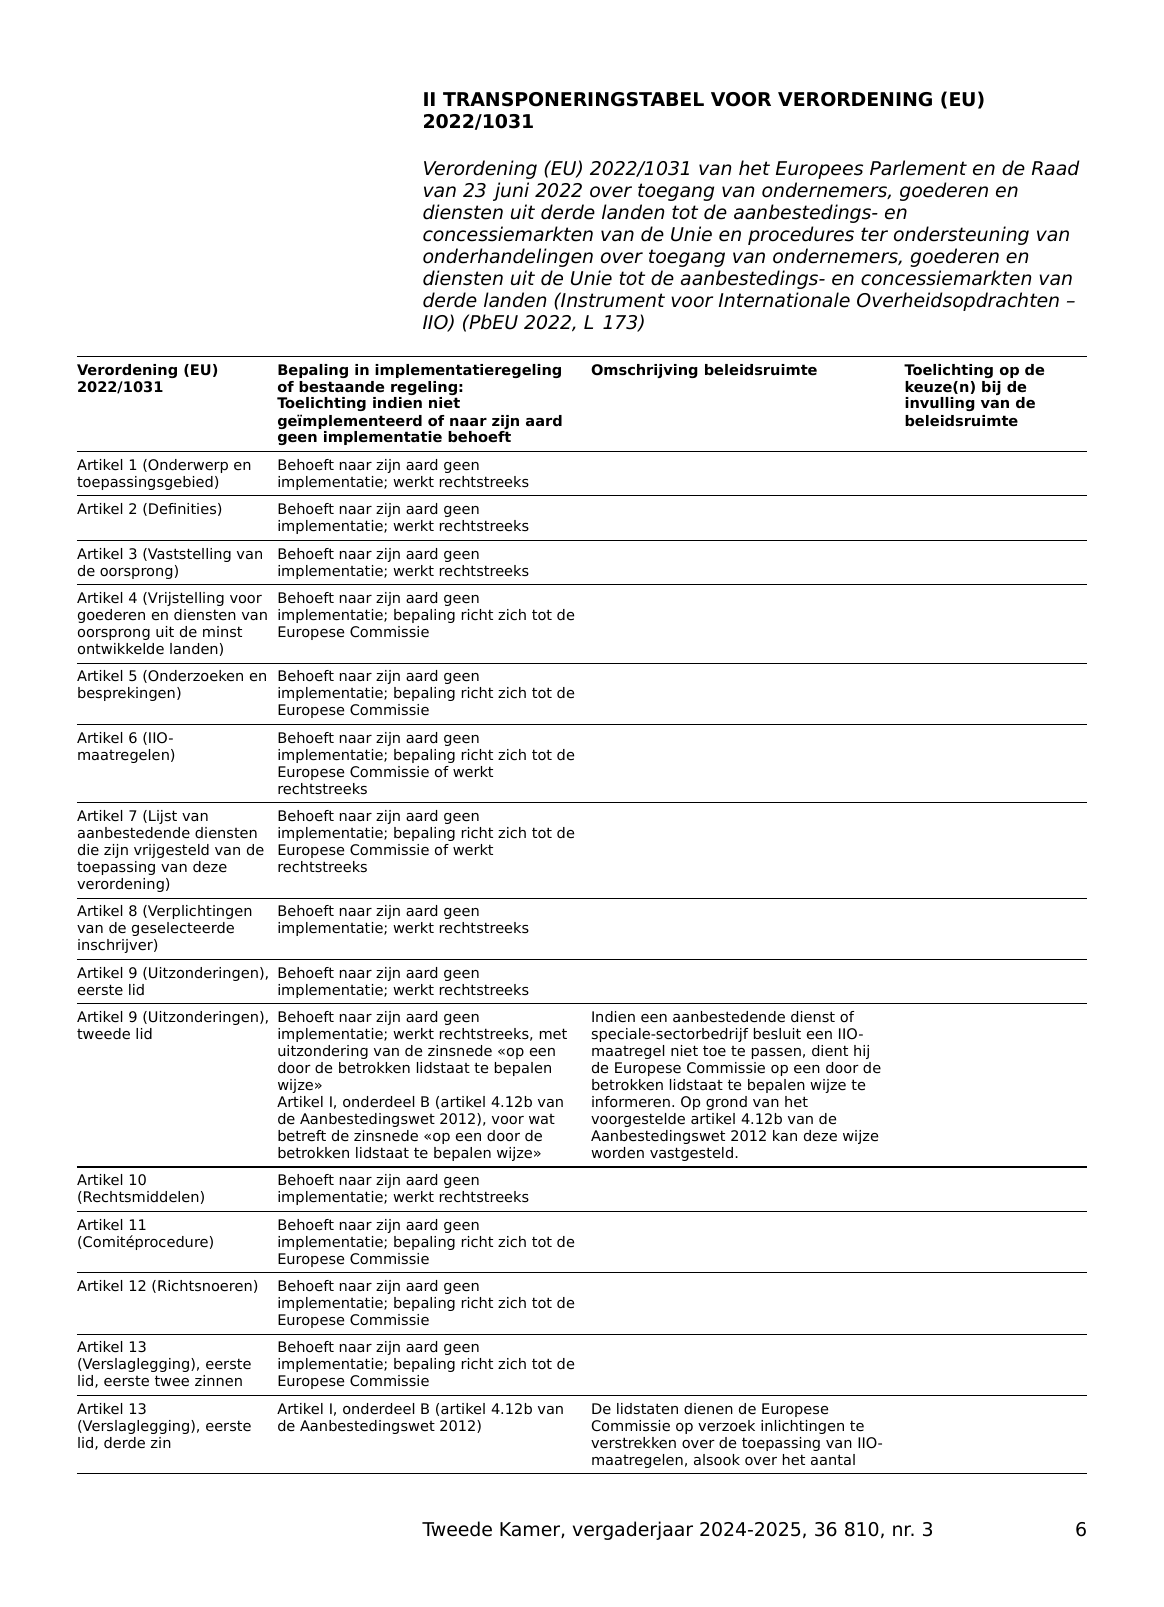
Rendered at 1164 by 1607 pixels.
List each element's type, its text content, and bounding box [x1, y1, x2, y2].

table_cell Artikel 13 (Verslaglegging), eerste lid, eerste twee zinnen [77, 1335, 271, 1395]
table_cell Artikel 4 (Vrijstelling voor goederen en diensten van oorsprong uit de minst ontwikkelde landen) [77, 585, 271, 662]
table_cell [899, 1396, 1087, 1473]
table_cell [899, 585, 1087, 662]
table_cell Behoeft naar zijn aard geen implementatie; werkt rechtstreeks [271, 452, 585, 495]
table_cell [899, 960, 1087, 1003]
table_cell [899, 1004, 1087, 1166]
table_cell Artikel 1 (Onderwerp en toepassingsgebied) [77, 452, 271, 495]
table_cell [899, 452, 1087, 495]
table_cell [899, 664, 1087, 724]
table_cell Behoeft naar zijn aard geen implementatie; bepaling richt zich tot de Europese Commissie of werkt rechtstreeks [271, 803, 585, 897]
table_cell [585, 1212, 898, 1272]
table_cell Behoeft naar zijn aard geen implementatie; bepaling richt zich tot de Europese Commissie [271, 664, 585, 724]
table_cell Behoeft naar zijn aard geen implementatie; bepaling richt zich tot de Europese Commissie of werkt rechtstreeks [271, 725, 585, 802]
table_header Toelichting op de keuze(n) bij de invulling van de beleidsruimte [899, 357, 1087, 451]
table_cell Behoeft naar zijn aard geen implementatie; werkt rechtstreeks [271, 541, 585, 584]
table_cell [585, 452, 898, 495]
table_cell [585, 664, 898, 724]
table_cell [585, 541, 898, 584]
table_header Omschrijving beleidsruimte [585, 357, 898, 451]
table_cell [899, 1335, 1087, 1395]
table_cell [585, 960, 898, 1003]
table_cell Behoeft naar zijn aard geen implementatie; bepaling richt zich tot de Europese Commissie [271, 585, 585, 662]
table_cell [899, 1168, 1087, 1211]
table_cell Artikel 10 (Rechtsmiddelen) [77, 1168, 271, 1211]
table_cell [899, 1273, 1087, 1333]
table_cell Artikel 2 (Definities) [77, 496, 271, 540]
table_cell Behoeft naar zijn aard geen implementatie; werkt rechtstreeks [271, 496, 585, 540]
table_cell Behoeft naar zijn aard geen implementatie; werkt rechtstreeks [271, 899, 585, 959]
table_header Bepaling in implementatieregeling of bestaande regeling: Toelichting indien niet geïmplementeerd of naar zijn aard geen implementatie behoeft [271, 357, 585, 451]
table_cell [585, 803, 898, 897]
table_cell [899, 803, 1087, 897]
table_cell Artikel 7 (Lijst van aanbestedende diensten die zijn vrijgesteld van de toepassing van deze verordening) [77, 803, 271, 897]
table_cell Artikel 13 (Verslaglegging), eerste lid, derde zin [77, 1396, 271, 1473]
subtitle II TRANSPONERINGSTABEL VOOR VERORDENING (EU) 2022/1031 [422, 89, 1087, 133]
table_cell Artikel 11 (Comitéprocedure) [77, 1212, 271, 1272]
table_cell [585, 1168, 898, 1211]
table_cell [585, 1335, 898, 1395]
table_cell [899, 1212, 1087, 1272]
table_cell Behoeft naar zijn aard geen implementatie; werkt rechtstreeks, met uitzondering van de zinsnede «op een door de betrokken lidstaat te bepalen wijze» Artikel I, onderdeel B (artikel 4.12b van de Aanbestedingswet 2012), voor wat betreft de zinsnede «op een door de betrokken lidstaat te bepalen wijze» [271, 1004, 585, 1166]
table_cell [899, 496, 1087, 540]
table_header Verordening (EU) 2022/1031 [77, 357, 271, 451]
table_cell [899, 725, 1087, 802]
table_cell [585, 899, 898, 959]
table_cell Artikel 12 (Richtsnoeren) [77, 1273, 271, 1333]
table_cell Artikel 6 (IIO-maatregelen) [77, 725, 271, 802]
table_cell Behoeft naar zijn aard geen implementatie; bepaling richt zich tot de Europese Commissie [271, 1335, 585, 1395]
table_cell Artikel 9 (Uitzonderingen), eerste lid [77, 960, 271, 1003]
table_cell [899, 541, 1087, 584]
table_cell Artikel 8 (Verplichtingen van de geselecteerde inschrijver) [77, 899, 271, 959]
table_cell [585, 1273, 898, 1333]
text Verordening (EU) 2022/1031 van het Europees Parlement en de Raad van 23 juni 2022 over toegang van ondernemers, goederen en diensten uit derde landen tot de aanbestedings- en concessiemarkten van de Unie en procedures ter ondersteuning van onderhandelingen over toegang van ondernemers, goederen en diensten uit de Unie tot de aanbestedings- en concessiemarkten van derde landen (Instrument voor Internationale Overheidsopdrachten – IIO) (PbEU 2022, L 173) [422, 158, 1087, 334]
table_cell Behoeft naar zijn aard geen implementatie; bepaling richt zich tot de Europese Commissie [271, 1212, 585, 1272]
table_cell De lidstaten dienen de Europese Commissie op verzoek inlichtingen te verstrekken over de toepassing van IIO-maatregelen, alsook over het aantal [585, 1396, 898, 1473]
table_cell Indien een aanbestedende dienst of speciale-sectorbedrijf besluit een IIO-maatregel niet toe te passen, dient hij de Europese Commissie op een door de betrokken lidstaat te bepalen wijze te informeren. Op grond van het voorgestelde artikel 4.12b van de Aanbestedingswet 2012 kan deze wijze worden vastgesteld. [585, 1004, 898, 1166]
table_cell [585, 585, 898, 662]
table_cell Artikel 5 (Onderzoeken en besprekingen) [77, 664, 271, 724]
table_cell [899, 899, 1087, 959]
table_cell Behoeft naar zijn aard geen implementatie; werkt rechtstreeks [271, 1168, 585, 1211]
table_cell Artikel I, onderdeel B (artikel 4.12b van de Aanbestedingswet 2012) [271, 1396, 585, 1473]
table_cell Behoeft naar zijn aard geen implementatie; bepaling richt zich tot de Europese Commissie [271, 1273, 585, 1333]
table_cell Artikel 9 (Uitzonderingen), tweede lid [77, 1004, 271, 1166]
table_cell [585, 725, 898, 802]
table_cell [585, 496, 898, 540]
table_cell Artikel 3 (Vaststelling van de oorsprong) [77, 541, 271, 584]
table_cell Behoeft naar zijn aard geen implementatie; werkt rechtstreeks [271, 960, 585, 1003]
